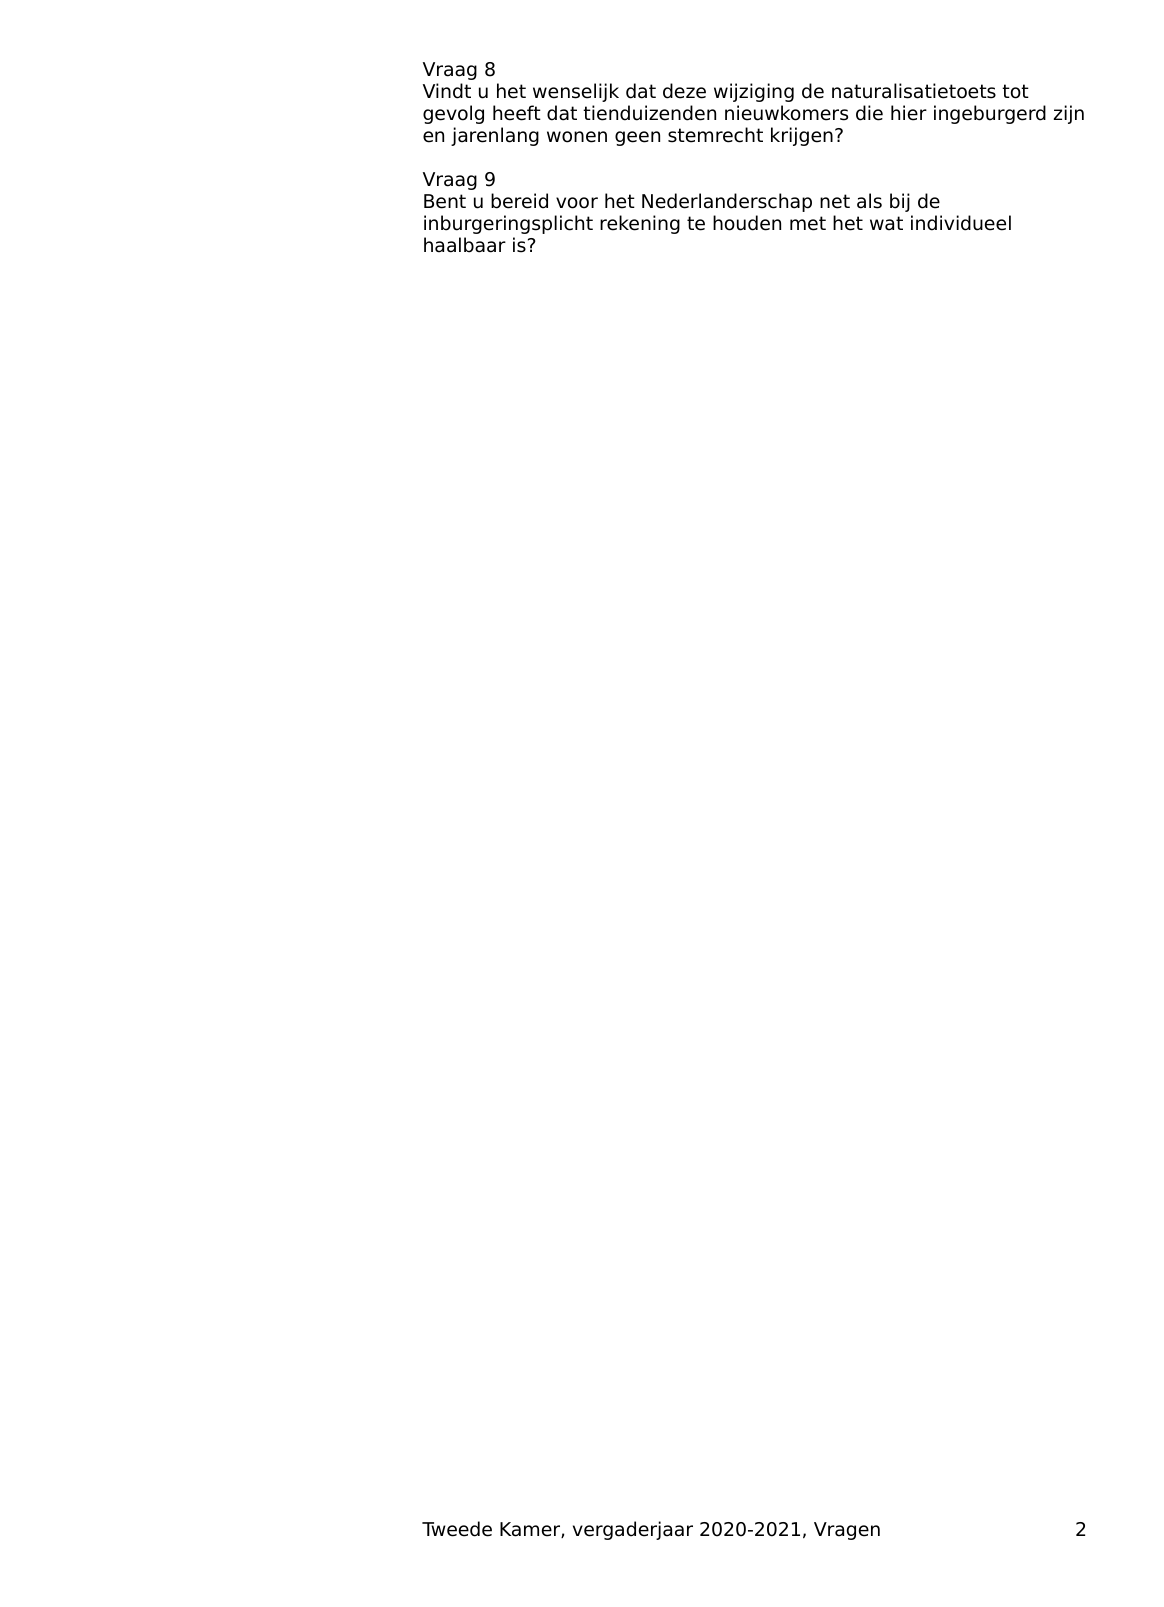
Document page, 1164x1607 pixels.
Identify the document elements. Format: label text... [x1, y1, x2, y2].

text Bent u bereid voor het Nederlanderschap net als bij de inburgeringsplicht rekening te houden met het wat individueel haalbaar is? [422, 191, 1087, 257]
text Vindt u het wenselijk dat deze wijziging de naturalisatietoets tot gevolg heeft dat tienduizenden nieuwkomers die hier ingeburgerd zijn en jarenlang wonen geen stemrecht krijgen? [422, 81, 1087, 147]
text Vraag 8 [422, 59, 1087, 81]
text Vraag 9 [422, 169, 1087, 191]
